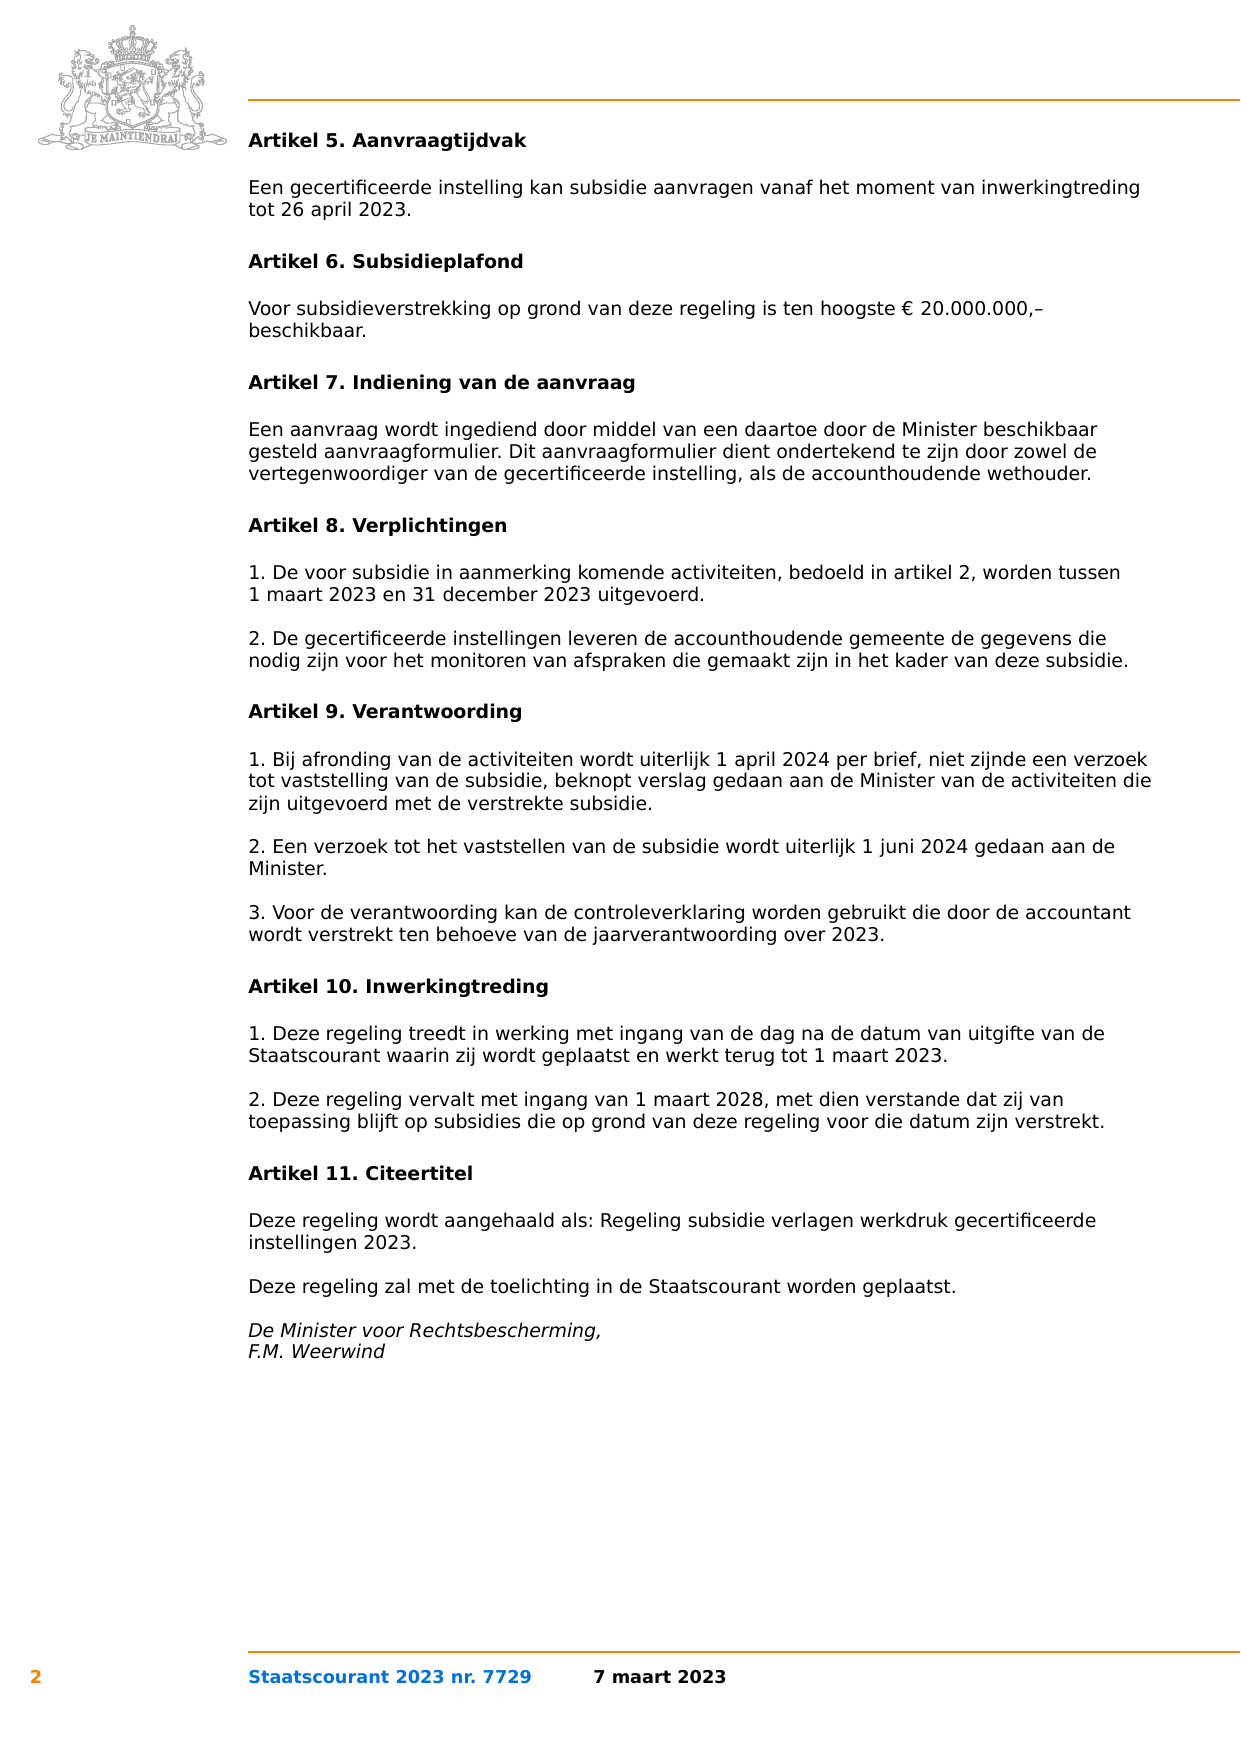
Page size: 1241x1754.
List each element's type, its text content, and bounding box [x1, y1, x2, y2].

subtitle Artikel 6. Subsidieplafond [248, 251, 1163, 273]
subtitle Artikel 7. Indiening van de aanvraag [248, 372, 1163, 394]
text 2. Een verzoek tot het vaststellen van de subsidie wordt uiterlijk 1 juni 2024 gedaan aan de Minister. [248, 836, 1163, 880]
text 2. Deze regeling vervalt met ingang van 1 maart 2028, met dien verstande dat zij van toepassing blijft op subsidies die op grond van deze regeling voor die datum zijn verstrekt. [248, 1089, 1163, 1133]
text 3. Voor de verantwoording kan de controleverklaring worden gebruikt die door de accountant wordt verstrekt ten behoeve van de jaarverantwoording over 2023. [248, 902, 1163, 946]
subtitle Artikel 10. Inwerkingtreding [248, 976, 1163, 998]
text De Minister voor Rechtsbescherming, F.M. Weerwind [248, 1319, 1163, 1363]
text Deze regeling zal met de toelichting in de Staatscourant worden geplaatst. [248, 1276, 1163, 1298]
picture [38, 25, 227, 150]
text 1. De voor subsidie in aanmerking komende activiteiten, bedoeld in artikel 2, worden tussen 1 maart 2023 en 31 december 2023 uitgevoerd. [248, 562, 1163, 606]
text 1. Deze regeling treedt in werking met ingang van de dag na de datum van uitgifte van de Staatscourant waarin zij wordt geplaatst en werkt terug tot 1 maart 2023. [248, 1023, 1163, 1067]
text Voor subsidieverstrekking op grond van deze regeling is ten hoogste € 20.000.000,– beschikbaar. [248, 298, 1163, 342]
text 2. De gecertificeerde instellingen leveren de accounthoudende gemeente de gegevens die nodig zijn voor het monitoren van afspraken die gemaakt zijn in het kader van deze subsidie. [248, 627, 1163, 671]
text Een gecertificeerde instelling kan subsidie aanvragen vanaf het moment van inwerkingtreding tot 26 april 2023. [248, 177, 1163, 221]
subtitle Artikel 5. Aanvraagtijdvak [248, 130, 1163, 152]
text Deze regeling wordt aangehaald als: Regeling subsidie verlagen werkdruk gecertificeerde instellingen 2023. [248, 1210, 1163, 1254]
subtitle Artikel 11. Citeertitel [248, 1163, 1163, 1185]
text 1. Bij afronding van de activiteiten wordt uiterlijk 1 april 2024 per brief, niet zijnde een verzoek tot vaststelling van de subsidie, beknopt verslag gedaan aan de Minister van de activiteiten die zijn uitgevoerd met de verstrekte subsidie. [248, 748, 1163, 814]
subtitle Artikel 8. Verplichtingen [248, 515, 1163, 537]
subtitle Artikel 9. Verantwoording [248, 701, 1163, 723]
text Een aanvraag wordt ingediend door middel van een daartoe door de Minister beschikbaar gesteld aanvraagformulier. Dit aanvraagformulier dient ondertekend te zijn door zowel de vertegenwoordiger van de gecertificeerde instelling, als de accounthoudende wethouder. [248, 419, 1163, 485]
